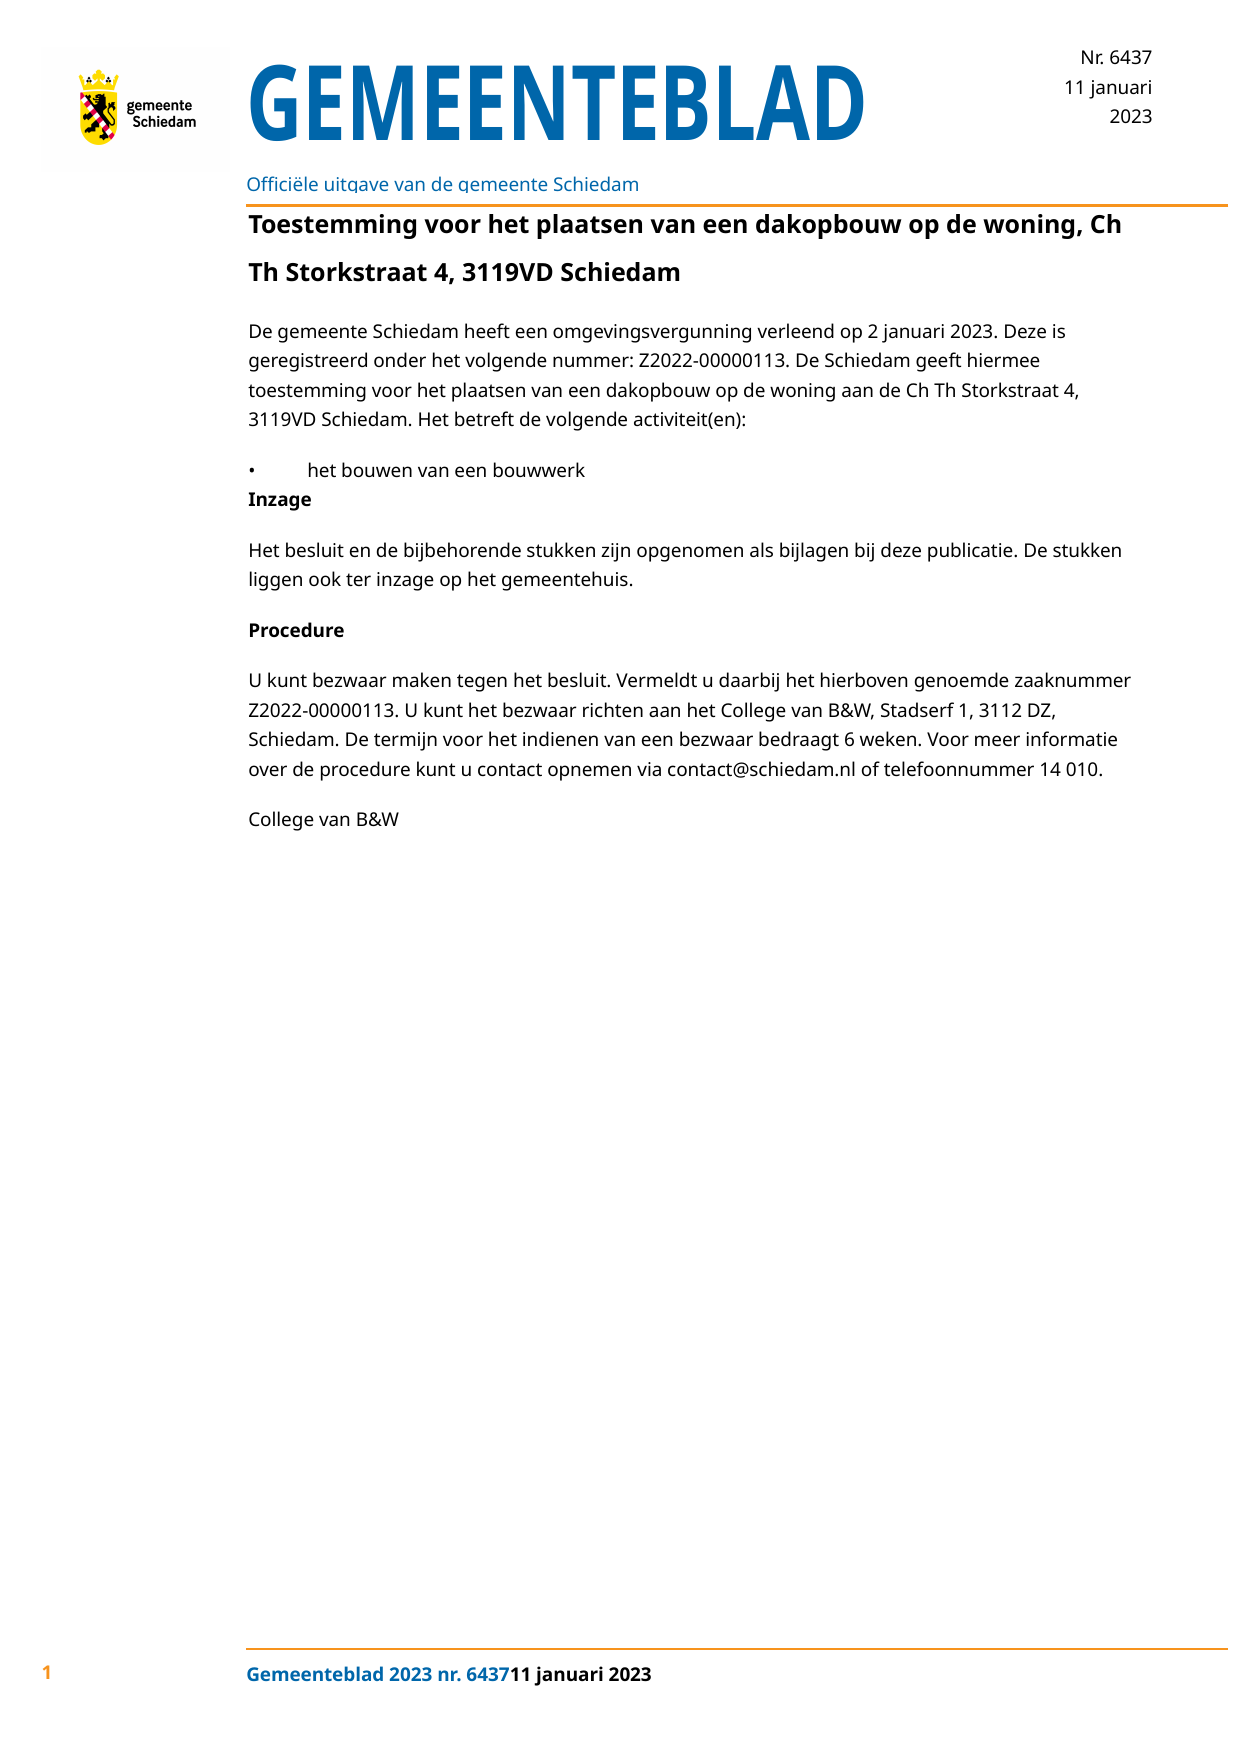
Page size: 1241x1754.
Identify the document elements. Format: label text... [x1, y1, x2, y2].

text College van B&W [248, 807, 1152, 832]
text Het besluit en de bijbehorende stukken zijn opgenomen als bijlagen bij deze publicatie. De stukken liggen ook ter inzage op het gemeentehuis. [248, 537, 1152, 592]
text Inzage [248, 487, 1152, 512]
picture [41, 47, 231, 172]
list het bouwen van een bouwwerk [248, 457, 1152, 483]
text De gemeente Schiedam heeft een omgevingsvergunning verleend op 2 januari 2023. Deze is geregistreerd onder het volgende nummer: Z2022-00000113. De Schiedam geeft hiermee toestemming voor het plaatsen van een dakopbouw op de woning aan de Ch Th Storkstraat 4, 3119VD Schiedam. Het betreft de volgende activiteit(en): [248, 318, 1152, 432]
text U kunt bezwaar maken tegen het besluit. Vermeldt u daarbij het hierboven genoemde zaaknummer Z2022-00000113. U kunt het bezwaar richten aan het College van B&W, Stadserf 1, 3112 DZ, Schiedam. De termijn voor het indienen van een bezwaar bedraagt 6 weken. Voor meer informatie over de procedure kunt u contact opnemen via contact@schiedam.nl of telefoonnummer 14 010. [248, 667, 1152, 782]
text Toestemming voor het plaatsen van een dakopbouw op de woning, Ch Th Storkstraat 4, 3119VD Schiedam [248, 207, 1152, 288]
text Procedure [248, 617, 1152, 643]
